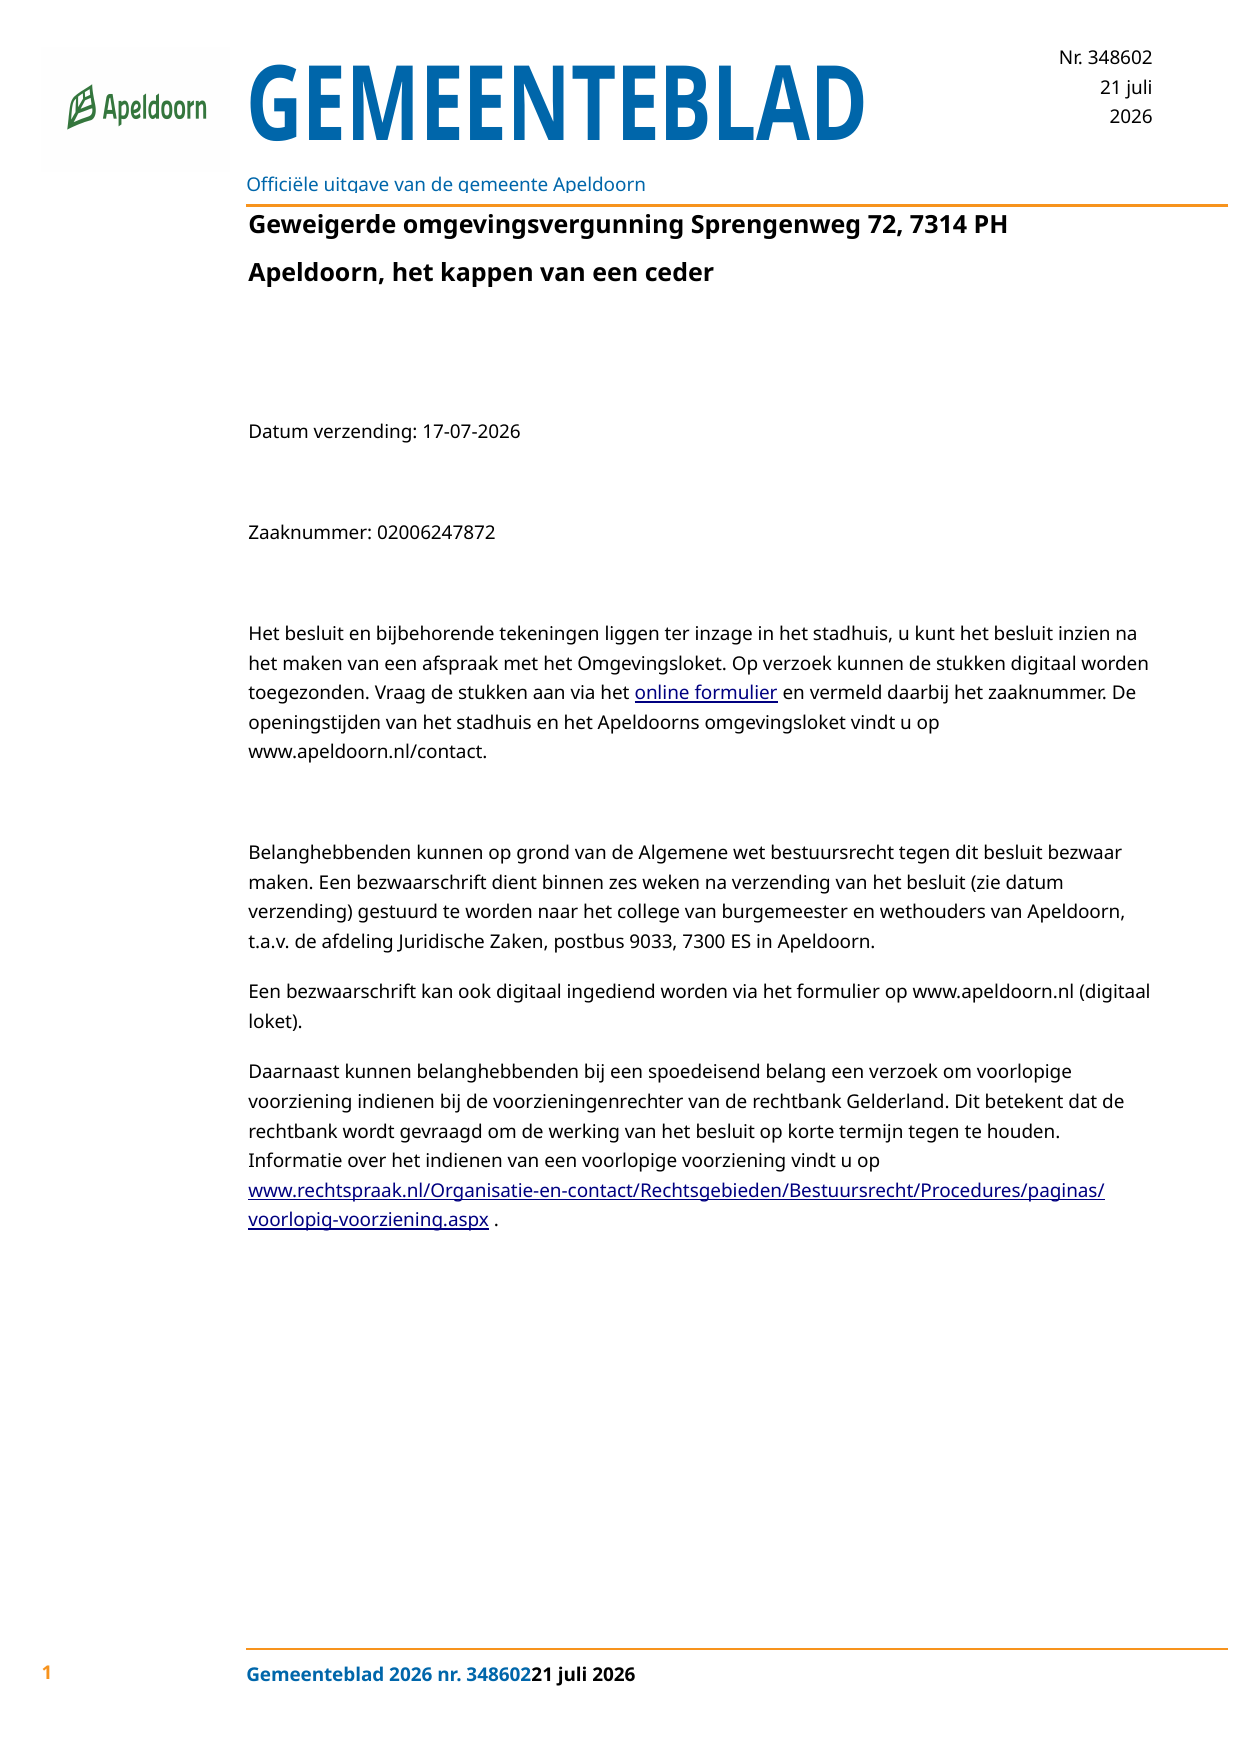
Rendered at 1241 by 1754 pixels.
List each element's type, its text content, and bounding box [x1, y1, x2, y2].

text Een bezwaarschrift kan ook digitaal ingediend worden via het formulier op www.apeldoorn.nl (digitaal loket). [248, 979, 1152, 1034]
text Daarnaast kunnen belanghebbenden bij een spoedeisend belang een verzoek om voorlopige voorziening indienen bij de voorzieningenrechter van de rechtbank Gelderland. Dit betekent dat de rechtbank wordt gevraagd om de werking van het besluit op korte termijn tegen te houden. Informatie over het indienen van een voorlopige voorziening vindt u op www.rechtspraak.nl/Organisatie-en-contact/Rechtsgebieden/Bestuursrecht/Procedures/paginas/voorlopig-voorziening.aspx . [248, 1059, 1152, 1232]
picture [41, 47, 231, 172]
text Datum verzending: 17-07-2026 [248, 419, 1152, 444]
text Geweigerde omgevingsvergunning Sprengenweg 72, 7314 PH Apeldoorn, het kappen van een ceder [248, 207, 1152, 288]
text Belanghebbenden kunnen op grond van de Algemene wet bestuursrecht tegen dit besluit bezwaar maken. Een bezwaarschrift dient binnen zes weken na verzending van het besluit (zie datum verzending) gestuurd te worden naar het college van burgemeester en wethouders van Apeldoorn, t.a.v. de afdeling Juridische Zaken, postbus 9033, 7300 ES in Apeldoorn. [248, 839, 1152, 954]
text Het besluit en bijbehorende tekeningen liggen ter inzage in het stadhuis, u kunt het besluit inzien na het maken van een afspraak met het Omgevingsloket. Op verzoek kunnen de stukken digitaal worden toegezonden. Vraag de stukken aan via het online formulier en vermeld daarbij het zaaknummer. De openingstijden van het stadhuis en het Apeldoorns omgevingsloket vindt u op www.apeldoorn.nl/contact. [248, 620, 1152, 764]
text Zaaknummer: 02006247872 [248, 519, 1152, 545]
